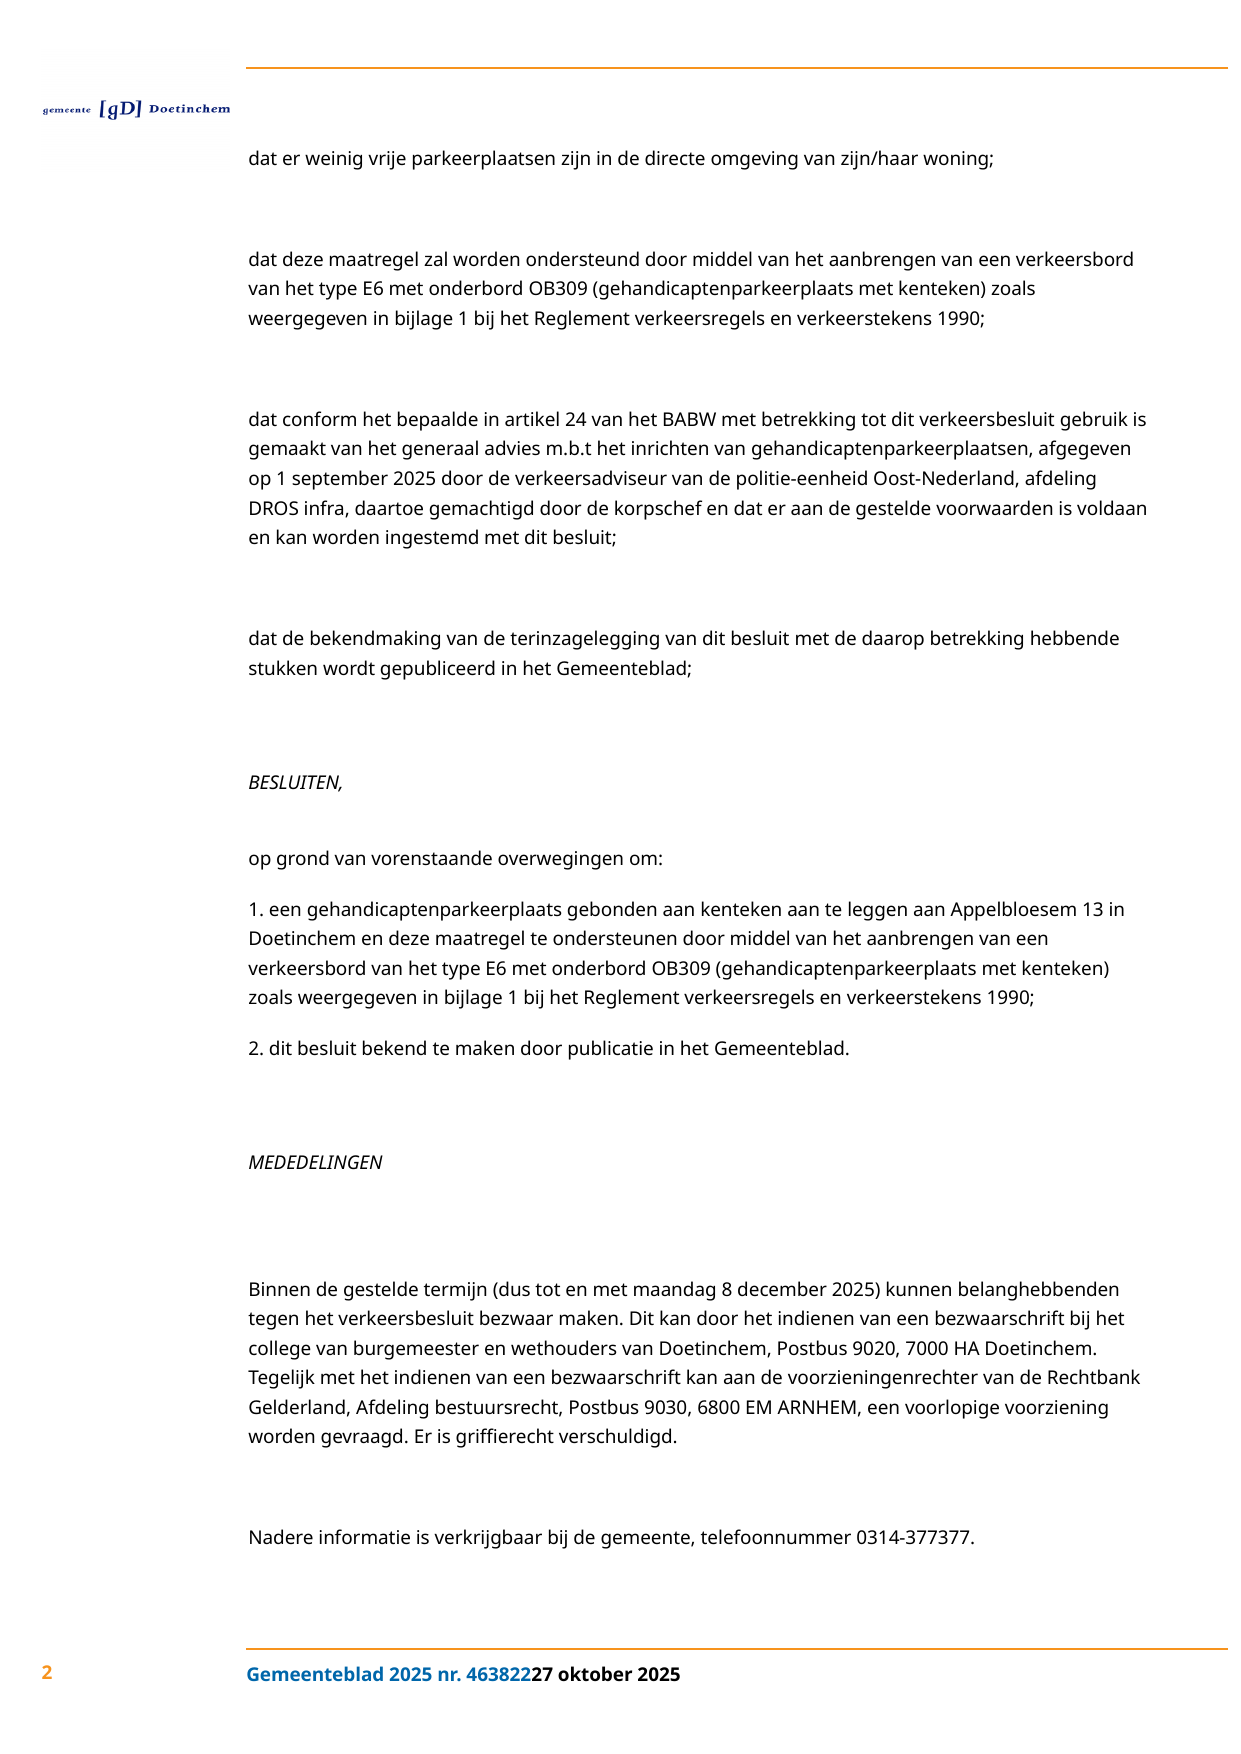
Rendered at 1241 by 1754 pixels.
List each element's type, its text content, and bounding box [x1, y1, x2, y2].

text BESLUITEN, [248, 769, 1152, 795]
text dat de bekendmaking van de terinzagelegging van dit besluit met de daarop betrekking hebbende stukken wordt gepubliceerd in het Gemeenteblad; [248, 625, 1152, 681]
text dat deze maatregel zal worden ondersteund door middel van het aanbrengen van een verkeersbord van het type E6 met onderbord OB309 (gehandicaptenparkeerplaats met kenteken) zoals weergegeven in bijlage 1 bij het Reglement verkeersregels en verkeerstekens 1990; [248, 246, 1152, 331]
text MEDEDELINGEN [248, 1149, 1152, 1175]
text dat er weinig vrije parkeerplaatsen zijn in de directe omgeving van zijn/haar woning; [248, 145, 1152, 171]
text Nadere informatie is verkrijgbaar bij de gemeente, telefoonnummer 0314-377377. [248, 1524, 1152, 1550]
text Binnen de gestelde termijn (dus tot en met maandag 8 december 2025) kunnen belanghebbenden tegen het verkeersbesluit bezwaar maken. Dit kan door het indienen van een bezwaarschrift bij het college van burgemeester en wethouders van Doetinchem, Postbus 9020, 7000 HA Doetinchem. Tegelijk met het indienen van een bezwaarschrift kan aan de voorzieningenrechter van de Rechtbank Gelderland, Afdeling bestuursrecht, Postbus 9030, 6800 EM ARNHEM, een voorlopige voorziening worden gevraagd. Er is griffierecht verschuldigd. [248, 1276, 1152, 1449]
picture [41, 47, 231, 172]
text op grond van vorenstaande overwegingen om: [248, 845, 1152, 871]
text dat conform het bepaalde in artikel 24 van het BABW met betrekking tot dit verkeersbesluit gebruik is gemaakt van het generaal advies m.b.t het inrichten van gehandicaptenparkeerplaatsen, afgegeven op 1 september 2025 door de verkeersadviseur van de politie-eenheid Oost-Nederland, afdeling DROS infra, daartoe gemachtigd door de korpschef en dat er aan de gestelde voorwaarden is voldaan en kan worden ingestemd met dit besluit; [248, 406, 1152, 550]
text 1. een gehandicaptenparkeerplaats gebonden aan kenteken aan te leggen aan Appelbloesem 13 in Doetinchem en deze maatregel te ondersteunen door middel van het aanbrengen van een verkeersbord van het type E6 met onderbord OB309 (gehandicaptenparkeerplaats met kenteken) zoals weergegeven in bijlage 1 bij het Reglement verkeersregels en verkeerstekens 1990; [248, 896, 1152, 1010]
text 2. dit besluit bekend te maken door publicatie in het Gemeenteblad. [248, 1035, 1152, 1061]
